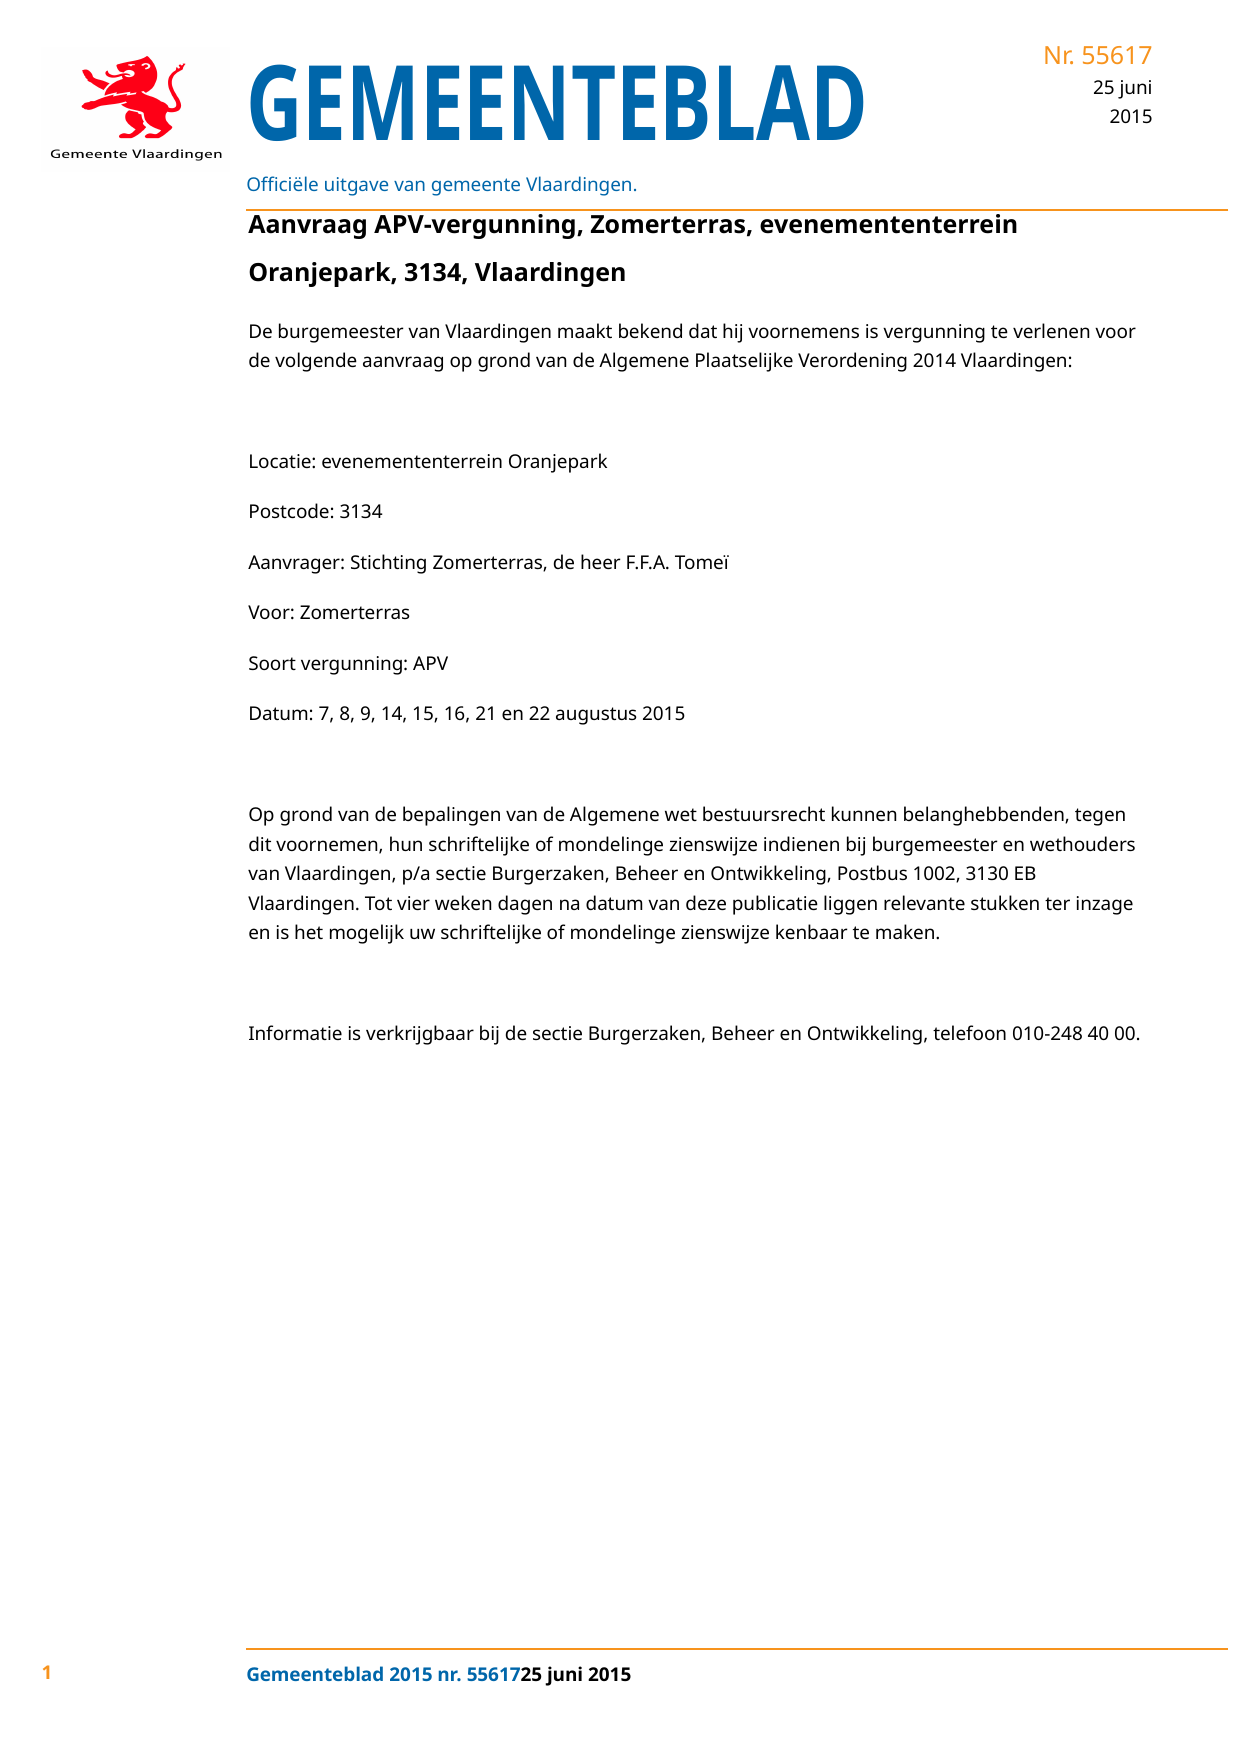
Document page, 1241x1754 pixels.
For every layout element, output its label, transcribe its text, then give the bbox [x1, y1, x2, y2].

text Datum: 7, 8, 9, 14, 15, 16, 21 en 22 augustus 2015 [248, 700, 1152, 726]
text Soort vergunning: APV [248, 650, 1152, 676]
text Postcode: 3134 [248, 499, 1152, 524]
text Aanvrager: Stichting Zomerterras, de heer F.F.A. Tomeï [248, 549, 1152, 575]
picture [41, 47, 231, 172]
text Voor: Zomerterras [248, 599, 1152, 625]
text Aanvraag APV-vergunning, Zomerterras, evenemententerrein Oranjepark, 3134, Vlaardingen [248, 211, 1152, 288]
text Informatie is verkrijgbaar bij de sectie Burgerzaken, Beheer en Ontwikkeling, telefoon 010-248 40 00. [248, 1020, 1152, 1046]
text De burgemeester van Vlaardingen maakt bekend dat hij voornemens is vergunning te verlenen voor de volgende aanvraag op grond van de Algemene Plaatselijke Verordening 2014 Vlaardingen: [248, 318, 1152, 373]
text Locatie: evenemententerrein Oranjepark [248, 448, 1152, 474]
text Op grond van de bepalingen van de Algemene wet bestuursrecht kunnen belanghebbenden, tegen dit voornemen, hun schriftelijke of mondelinge zienswijze indienen bij burgemeester en wethouders van Vlaardingen, p/a sectie Burgerzaken, Beheer en Ontwikkeling, Postbus 1002, 3130 EB Vlaardingen. Tot vier weken dagen na datum van deze publicatie liggen relevante stukken ter inzage en is het mogelijk uw schriftelijke of mondelinge zienswijze kenbaar te maken. [248, 801, 1152, 945]
